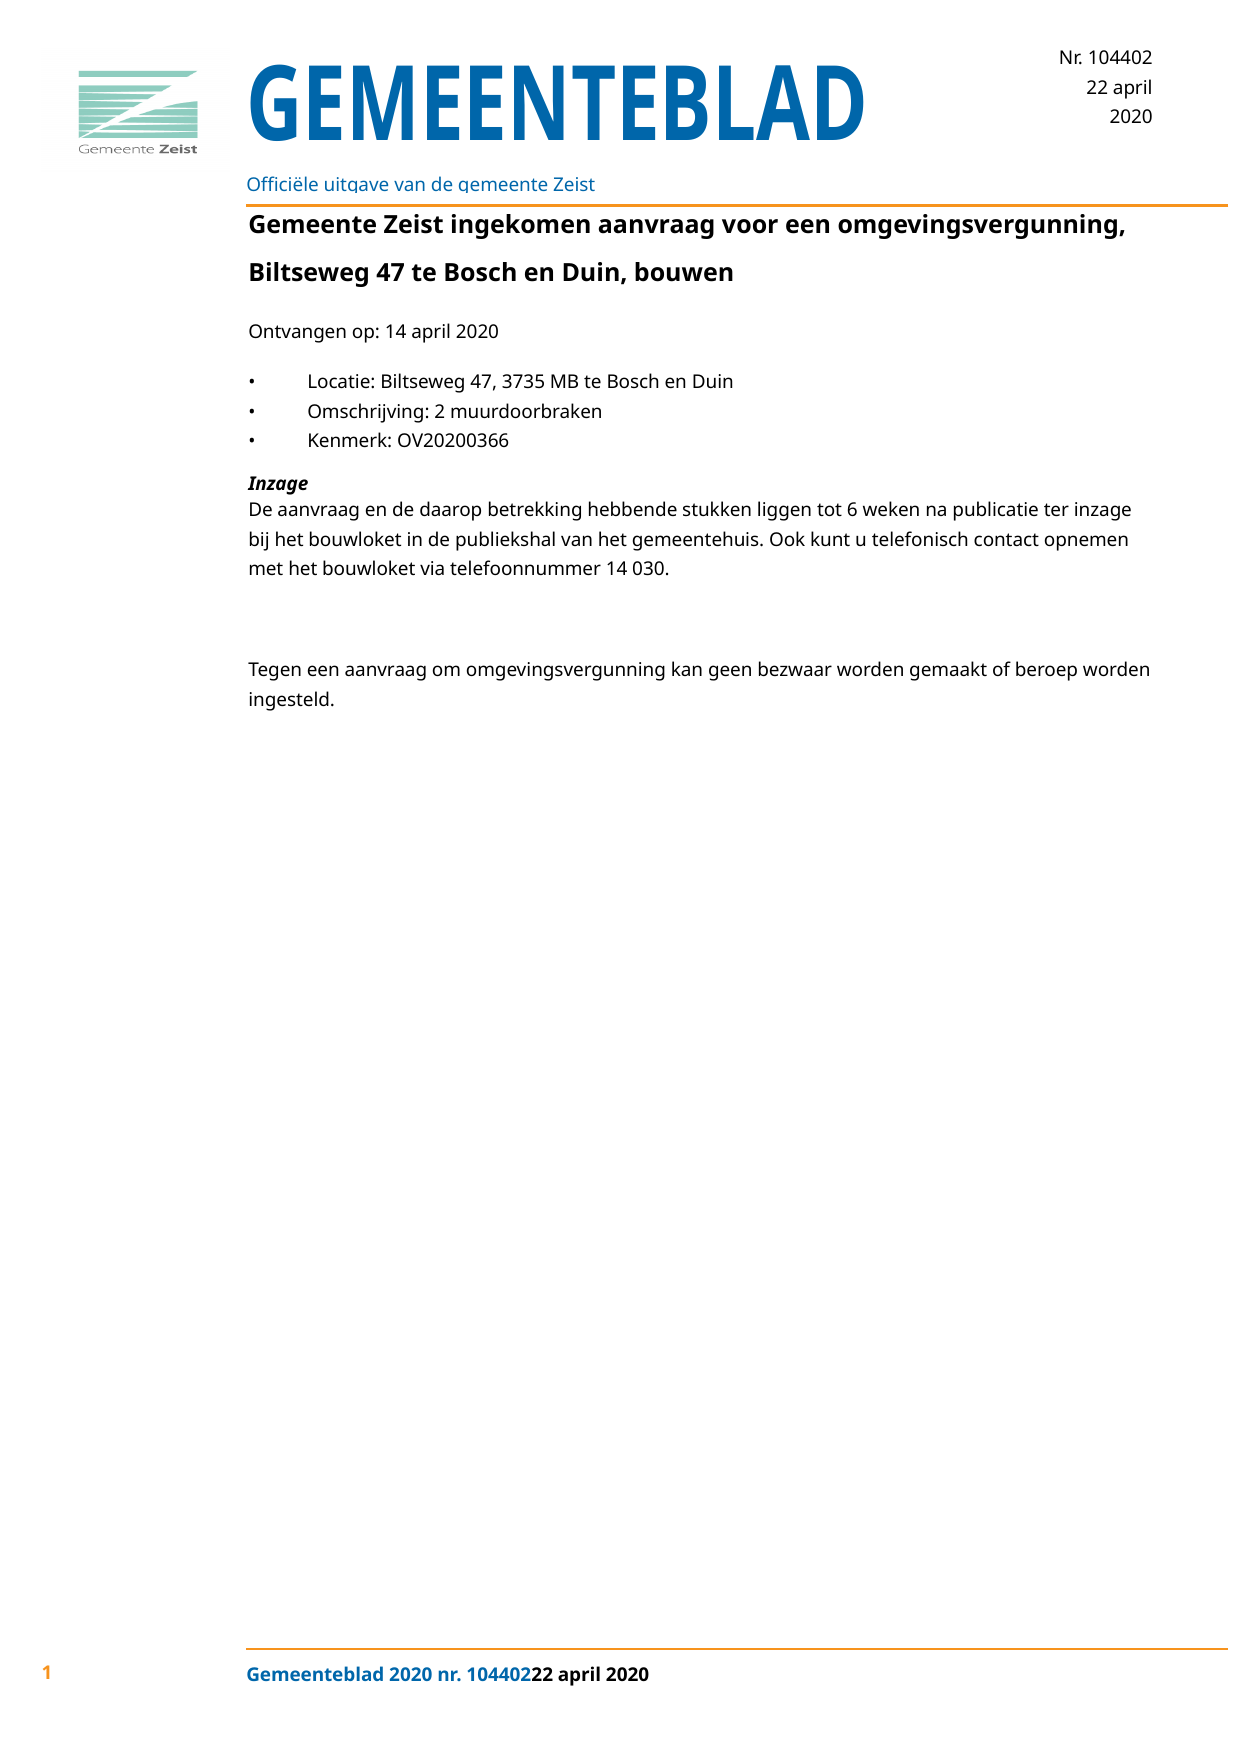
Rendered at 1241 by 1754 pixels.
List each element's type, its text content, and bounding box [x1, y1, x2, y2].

text Gemeente Zeist ingekomen aanvraag voor een omgevingsvergunning, Biltseweg 47 te Bosch en Duin, bouwen [248, 207, 1152, 288]
list Omschrijving: 2 muurdoorbraken [248, 398, 1152, 424]
text De aanvraag en de daarop betrekking hebbende stukken liggen tot 6 weken na publicatie ter inzage bij het bouwloket in de publiekshal van het gemeentehuis. Ook kunt u telefonisch contact opnemen met het bouwloket via telefoonnummer 14 030. [248, 496, 1152, 581]
list Kenmerk: OV20200366 [248, 427, 1152, 453]
text Tegen een aanvraag om omgevingsvergunning kan geen bezwaar worden gemaakt of beroep worden ingesteld. [248, 656, 1152, 712]
list Locatie: Biltseweg 47, 3735 MB te Bosch en Duin [248, 368, 1152, 394]
text Ontvangen op: 14 april 2020 [248, 318, 1152, 344]
picture [41, 47, 231, 172]
text Inzage [248, 471, 1152, 496]
